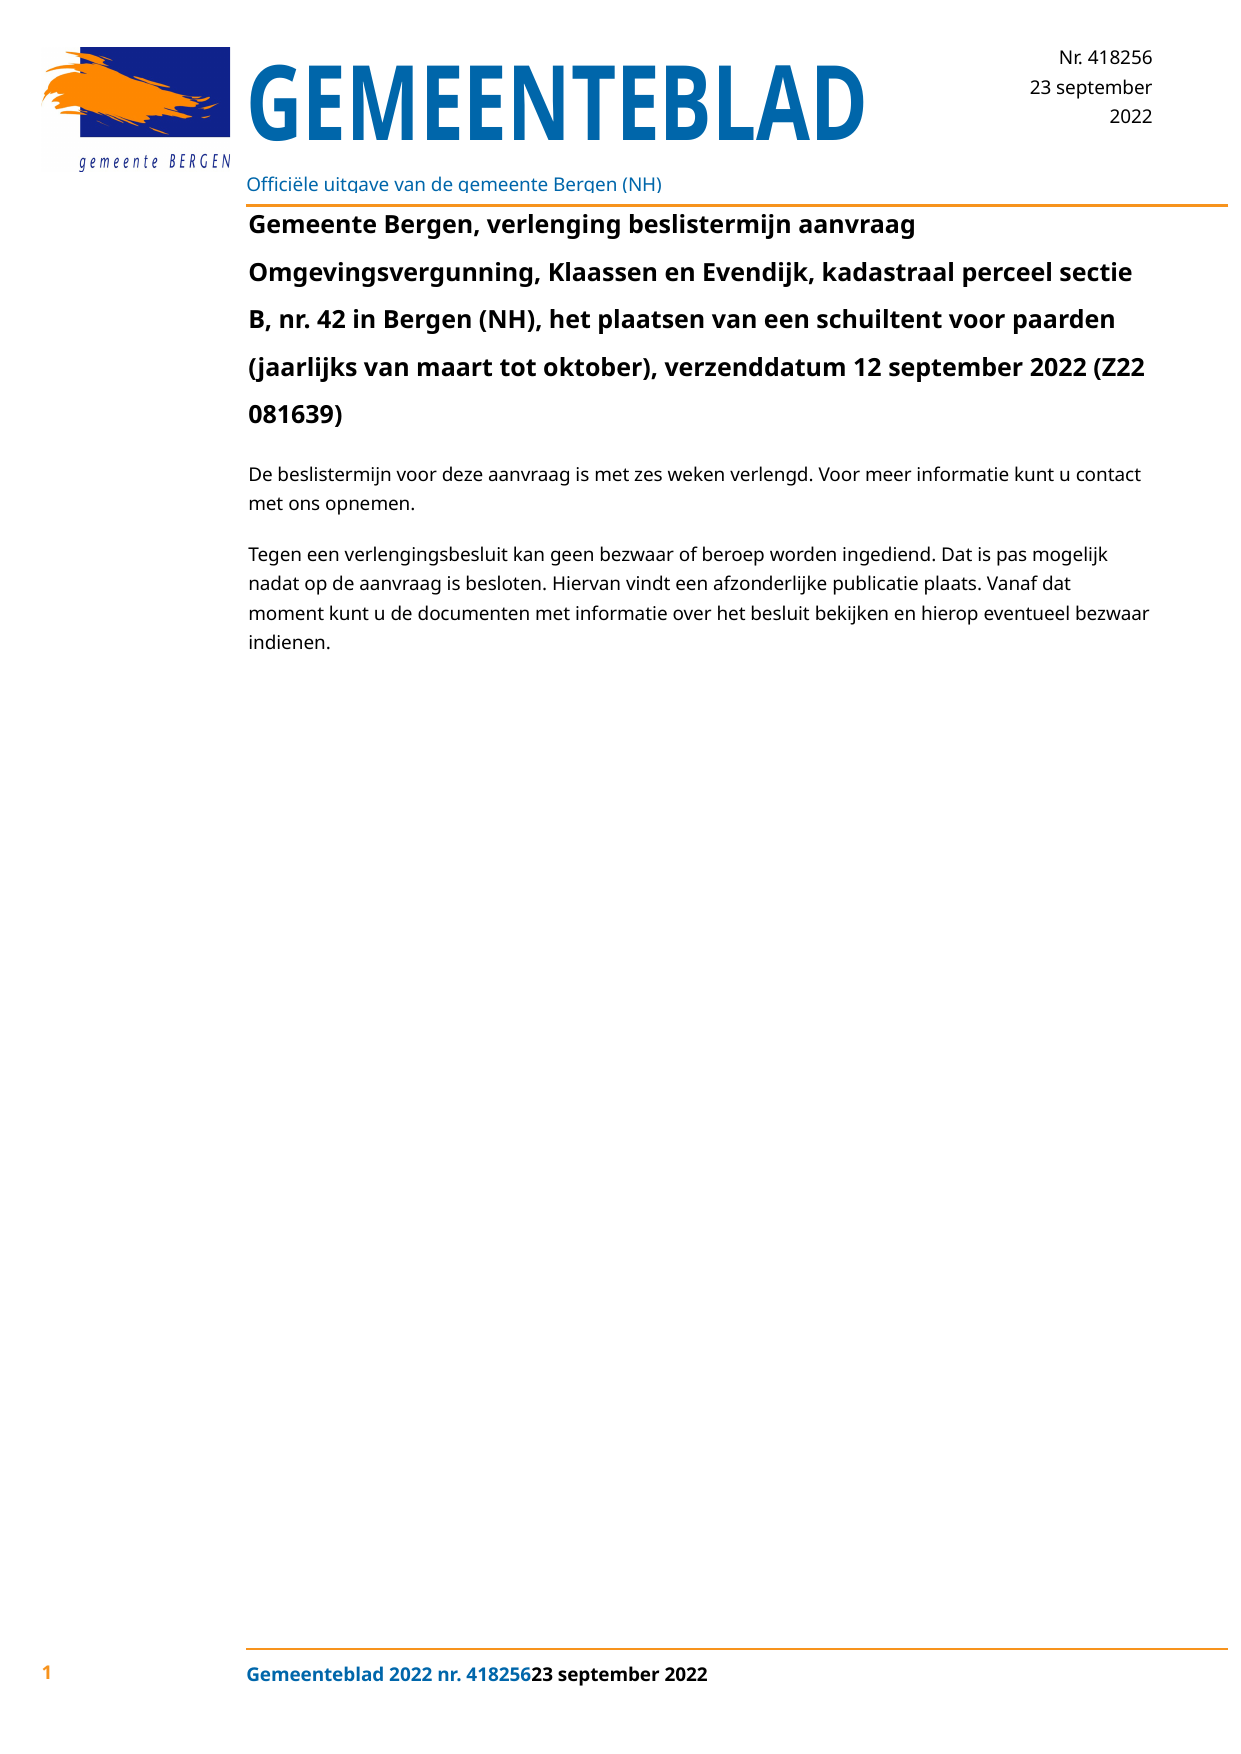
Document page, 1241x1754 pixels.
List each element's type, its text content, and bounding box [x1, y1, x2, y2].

text Tegen een verlengingsbesluit kan geen bezwaar of beroep worden ingediend. Dat is pas mogelijk nadat op de aanvraag is besloten. Hiervan vindt een afzonderlijke publicatie plaats. Vanaf dat moment kunt u de documenten met informatie over het besluit bekijken en hierop eventueel bezwaar indienen. [248, 541, 1152, 655]
text Gemeente Bergen, verlenging beslistermijn aanvraag Omgevingsvergunning, Klaassen en Evendijk, kadastraal perceel sectie B, nr. 42 in Bergen (NH), het plaatsen van een schuiltent voor paarden (jaarlijks van maart tot oktober), verzenddatum 12 september 2022 (Z22 081639) [248, 207, 1152, 431]
text De beslistermijn voor deze aanvraag is met zes weken verlengd. Voor meer informatie kunt u contact met ons opnemen. [248, 461, 1152, 516]
picture [41, 47, 231, 172]
